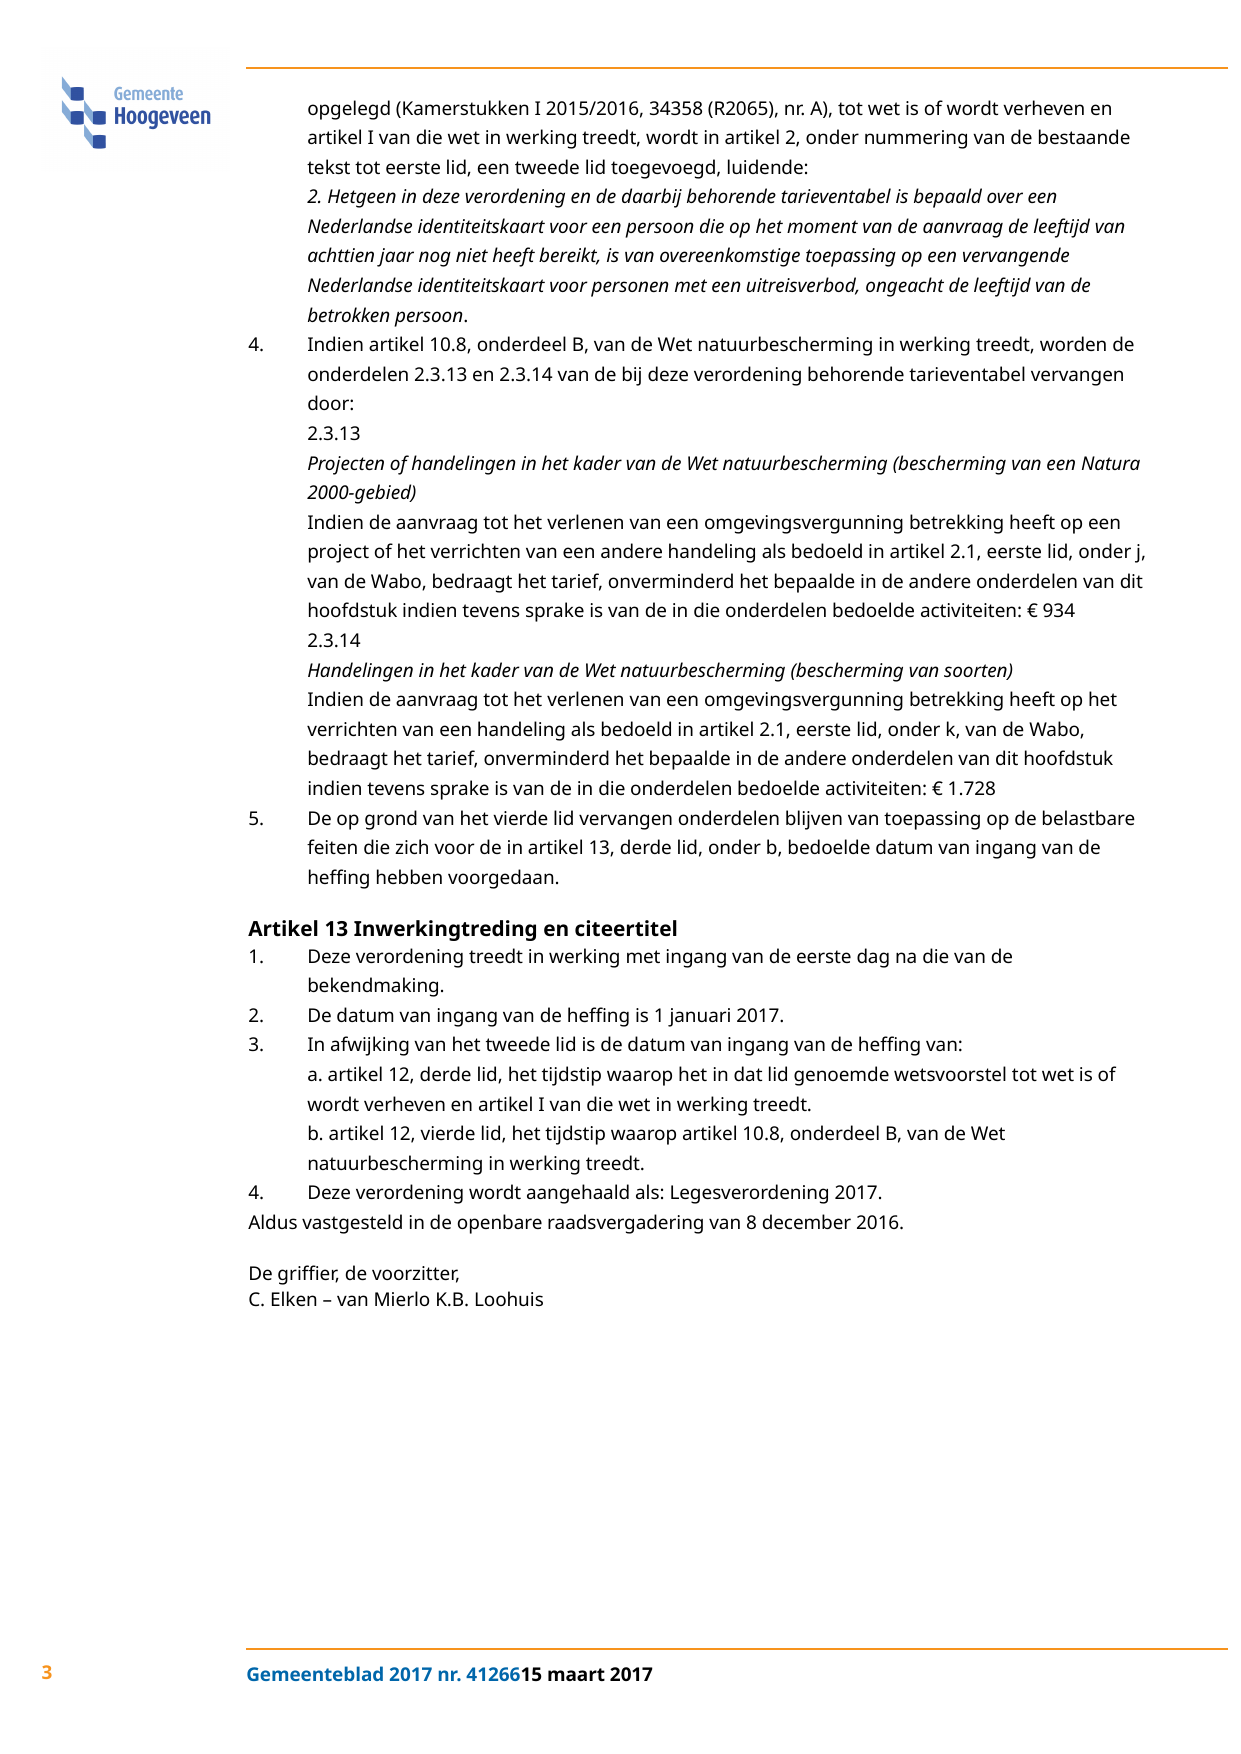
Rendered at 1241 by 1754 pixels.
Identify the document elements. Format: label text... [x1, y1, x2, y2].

list Deze verordening treedt in werking met ingang van de eerste dag na die van de bekendmaking. [248, 943, 1152, 998]
list Deze verordening wordt aangehaald als: Legesverordening 2017. [248, 1179, 1152, 1205]
text Artikel 13 Inwerkingtreding en citeertitel [248, 914, 1152, 943]
list 2.3.14 [248, 627, 1152, 653]
list Indien de aanvraag tot het verlenen van een omgevingsvergunning betrekking heeft op het verrichten van een handeling als bedoeld in artikel 2.1, eerste lid, onder k, van de Wabo, bedraagt het tarief, onverminderd het bepaalde in de andere onderdelen van dit hoofdstuk indien tevens sprake is van de in die onderdelen bedoelde activiteiten: € 1.728 [248, 686, 1152, 801]
list a. artikel 12, derde lid, het tijdstip waarop het in dat lid genoemde wetsvoorstel tot wet is of wordt verheven en artikel I van die wet in werking treedt. [248, 1061, 1152, 1116]
list Projecten of handelingen in het kader van de Wet natuurbescherming (bescherming van een Natura 2000-gebied) [248, 450, 1152, 505]
text Aldus vastgesteld in de openbare raadsvergadering van 8 december 2016. [248, 1209, 1152, 1235]
list Indien artikel 10.8, onderdeel B, van de Wet natuurbescherming in werking treedt, worden de onderdelen 2.3.13 en 2.3.14 van de bij deze verordening behorende tarieventabel vervangen door: [248, 331, 1152, 416]
list Indien de aanvraag tot het verlenen van een omgevingsvergunning betrekking heeft op een project of het verrichten van een andere handeling als bedoeld in artikel 2.1, eerste lid, onder j, van de Wabo, bedraagt het tarief, onverminderd het bepaalde in de andere onderdelen van dit hoofdstuk indien tevens sprake is van de in die onderdelen bedoelde activiteiten: € 934 [248, 509, 1152, 623]
text De griffier, de voorzitter, [248, 1261, 1152, 1286]
list 2. Hetgeen in deze verordening en de daarbij behorende tarieventabel is bepaald over een Nederlandse identiteitskaart voor een persoon die op het moment van de aanvraag de leeftijd van achttien jaar nog niet heeft bereikt, is van overeenkomstige toepassing op een vervangende Nederlandse identiteitskaart voor personen met een uitreisverbod, ongeacht de leeftijd van de betrokken persoon. [248, 183, 1152, 328]
picture [41, 47, 231, 172]
list De datum van ingang van de heffing is 1 januari 2017. [248, 1002, 1152, 1028]
list In afwijking van het tweede lid is de datum van ingang van de heffing van: [248, 1032, 1152, 1057]
text C. Elken – van Mierlo K.B. Loohuis [248, 1286, 1152, 1312]
list 2.3.13 [248, 420, 1152, 446]
list De op grond van het vierde lid vervangen onderdelen blijven van toepassing op de belastbare feiten die zich voor de in artikel 13, derde lid, onder b, bedoelde datum van ingang van de heffing hebben voorgedaan. [248, 805, 1152, 890]
list opgelegd (Kamerstukken I 2015/2016, 34358 (R2065), nr. A), tot wet is of wordt verheven en artikel I van die wet in werking treedt, wordt in artikel 2, onder nummering van de bestaande tekst tot eerste lid, een tweede lid toegevoegd, luidende: [248, 95, 1152, 180]
list b. artikel 12, vierde lid, het tijdstip waarop artikel 10.8, onderdeel B, van de Wet natuurbescherming in werking treedt. [248, 1120, 1152, 1176]
list Handelingen in het kader van de Wet natuurbescherming (bescherming van soorten) [248, 657, 1152, 683]
